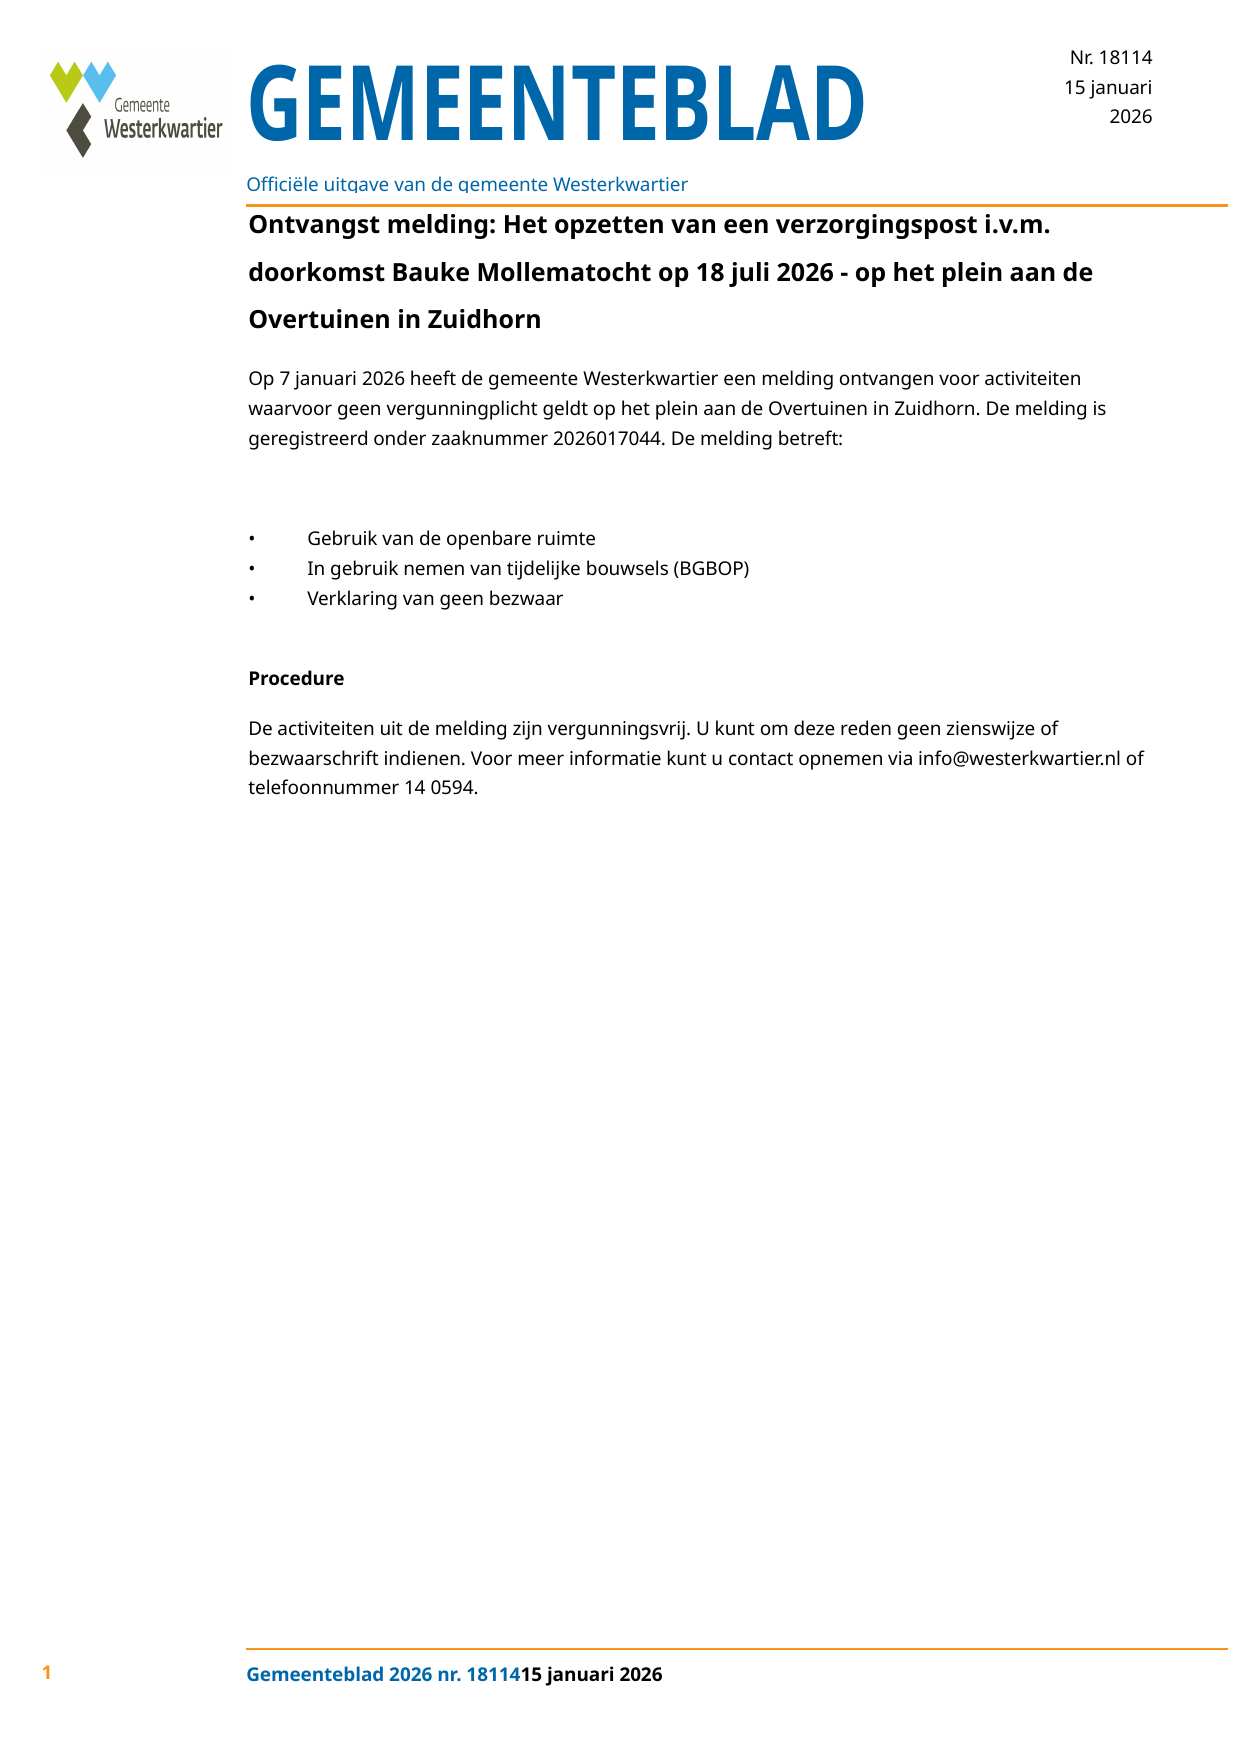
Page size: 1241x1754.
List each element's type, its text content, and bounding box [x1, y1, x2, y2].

picture [41, 47, 231, 172]
text Procedure [248, 665, 1152, 690]
text Ontvangst melding: Het opzetten van een verzorgingspost i.v.m. doorkomst Bauke Mollematocht op 18 juli 2026 - op het plein aan de Overtuinen in Zuidhorn [248, 207, 1152, 336]
list Gebruik van de openbare ruimte [248, 526, 1152, 551]
list Verklaring van geen bezwaar [248, 585, 1152, 610]
list In gebruik nemen van tijdelijke bouwsels (BGBOP) [248, 555, 1152, 581]
text De activiteiten uit de melding zijn vergunningsvrij. U kunt om deze reden geen zienswijze of bezwaarschrift indienen. Voor meer informatie kunt u contact opnemen via info@westerkwartier.nl of telefoonnummer 14 0594. [248, 715, 1152, 800]
text Op 7 januari 2026 heeft de gemeente Westerkwartier een melding ontvangen voor activiteiten waarvoor geen vergunningplicht geldt op het plein aan de Overtuinen in Zuidhorn. De melding is geregistreerd onder zaaknummer 2026017044. De melding betreft: [248, 366, 1152, 450]
